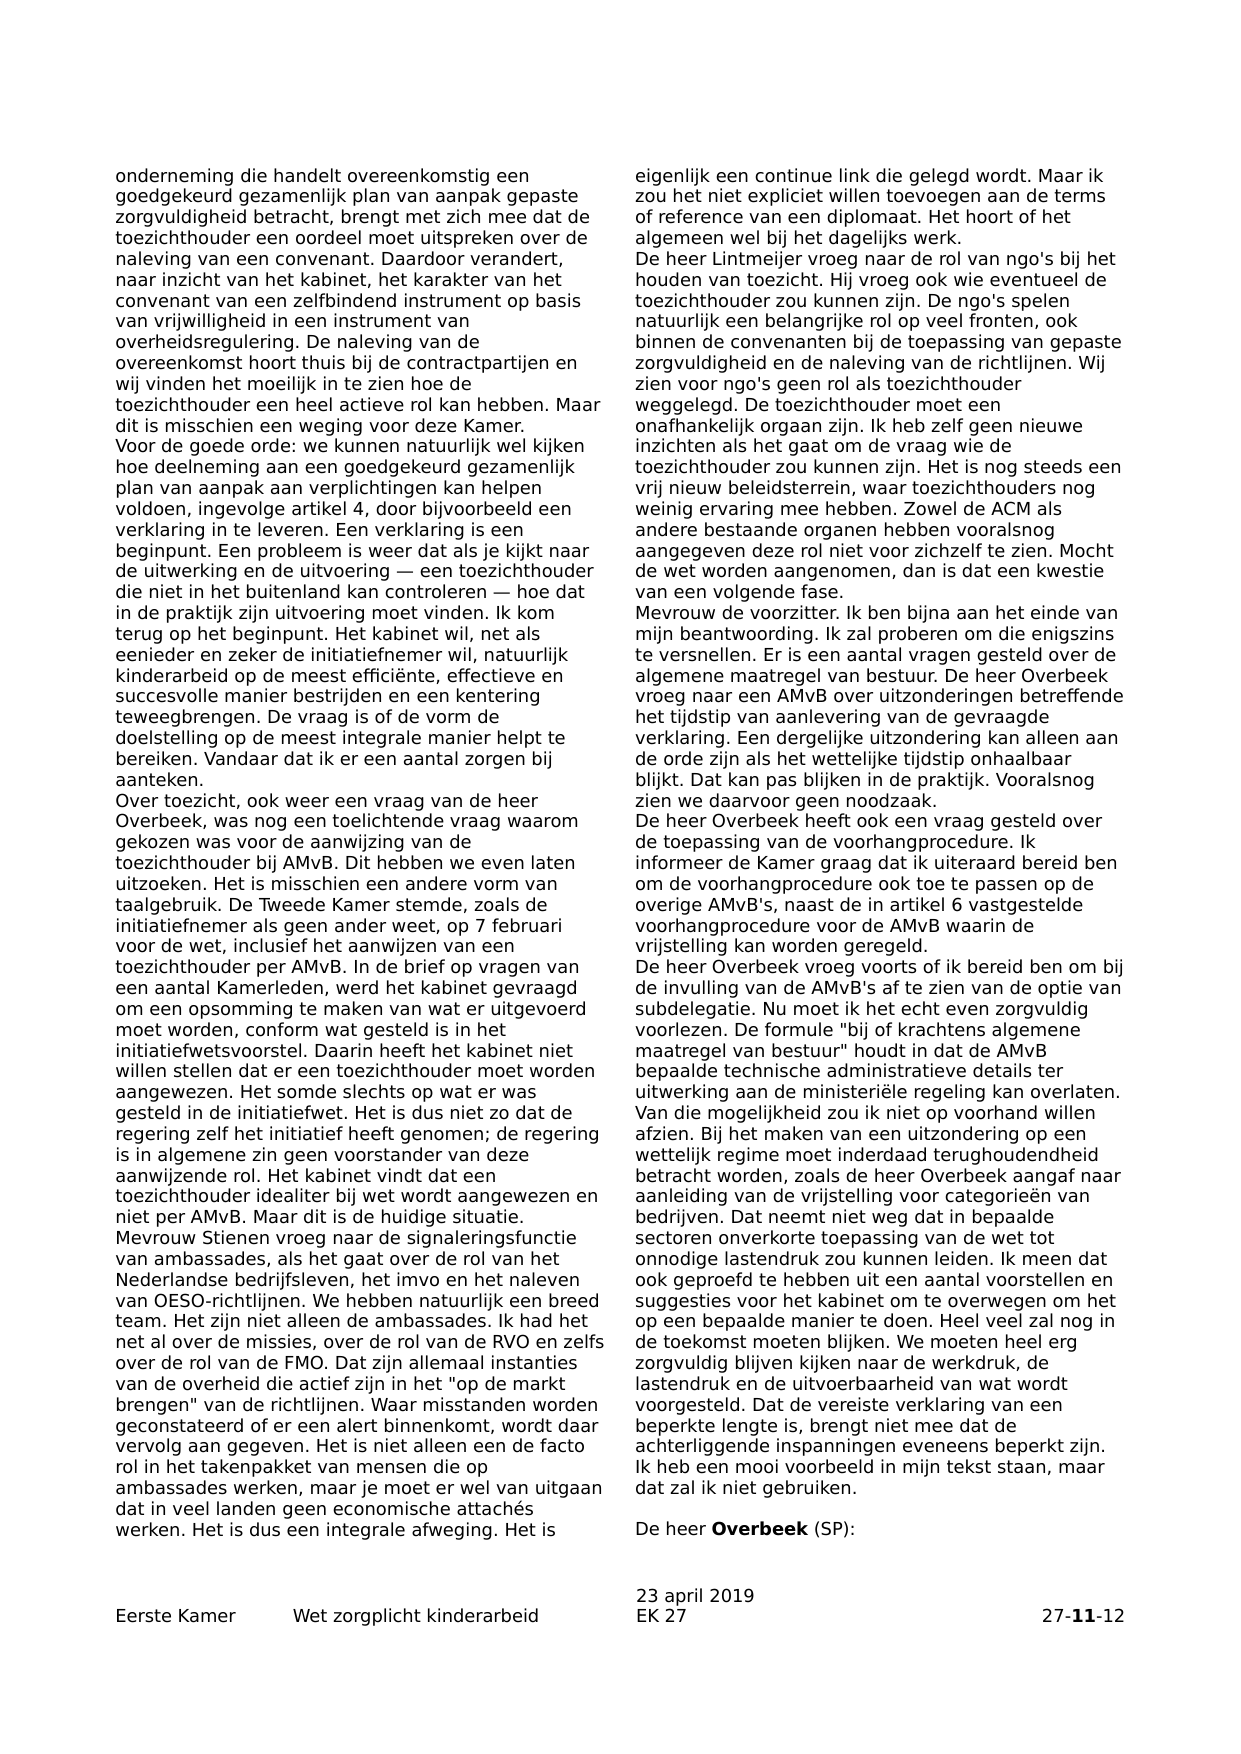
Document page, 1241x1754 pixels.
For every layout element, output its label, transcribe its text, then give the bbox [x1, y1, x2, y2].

text Mevrouw de voorzitter. Ik ben bijna aan het einde van mijn beantwoording. Ik zal proberen om die enigszins te versnellen. Er is een aantal vragen gesteld over de algemene maatregel van bestuur. De heer Overbeek vroeg naar een AMvB over uitzonderingen betreffende het tijdstip van aanlevering van de gevraagde verklaring. Een dergelijke uitzondering kan alleen aan de orde zijn als het wettelijke tijdstip onhaalbaar blijkt. Dat kan pas blijken in de praktijk. Vooralsnog zien we daarvoor geen noodzaak. [635, 603, 1125, 811]
text De heer Lintmeijer vroeg naar de rol van ngo's bij het houden van toezicht. Hij vroeg ook wie eventueel de toezichthouder zou kunnen zijn. De ngo's spelen natuurlijk een belangrijke rol op veel fronten, ook binnen de convenanten bij de toepassing van gepaste zorgvuldigheid en de naleving van de richtlijnen. Wij zien voor ngo's geen rol als toezichthouder weggelegd. De toezichthouder moet een onafhankelijk orgaan zijn. Ik heb zelf geen nieuwe inzichten als het gaat om de vraag wie de toezichthouder zou kunnen zijn. Het is nog steeds een vrij nieuw beleidsterrein, waar toezichthouders nog weinig ervaring mee hebben. Zowel de ACM als andere bestaande organen hebben vooralsnog aangegeven deze rol niet voor zichzelf te zien. Mocht de wet worden aangenomen, dan is dat een kwestie van een volgende fase. [635, 249, 1125, 603]
text Over toezicht, ook weer een vraag van de heer Overbeek, was nog een toelichtende vraag waarom gekozen was voor de aanwijzing van de toezichthouder bij AMvB. Dit hebben we even laten uitzoeken. Het is misschien een andere vorm van taalgebruik. De Tweede Kamer stemde, zoals de initiatiefnemer als geen ander weet, op 7 februari voor de wet, inclusief het aanwijzen van een toezichthouder per AMvB. In de brief op vragen van een aantal Kamerleden, werd het kabinet gevraagd om een opsomming te maken van wat er uitgevoerd moet worden, conform wat gesteld is in het initiatiefwetsvoorstel. Daarin heeft het kabinet niet willen stellen dat er een toezichthouder moet worden aangewezen. Het somde slechts op wat er was gesteld in de initiatiefwet. Het is dus niet zo dat de regering zelf het initiatief heeft genomen; de regering is in algemene zin geen voorstander van deze aanwijzende rol. Het kabinet vindt dat een toezichthouder idealiter bij wet wordt aangewezen en niet per AMvB. Maar dit is de huidige situatie. [115, 790, 605, 1228]
text eigenlijk een continue link die gelegd wordt. Maar ik zou het niet expliciet willen toevoegen aan de terms of reference van een diplomaat. Het hoort of het algemeen wel bij het dagelijks werk. [635, 165, 1125, 249]
text De heer Overbeek vroeg voorts of ik bereid ben om bij de invulling van de AMvB's af te zien van de optie van subdelegatie. Nu moet ik het echt even zorgvuldig voorlezen. De formule "bij of krachtens algemene maatregel van bestuur" houdt in dat de AMvB bepaalde technische administratieve details ter uitwerking aan de ministeriële regeling kan overlaten. Van die mogelijkheid zou ik niet op voorhand willen afzien. Bij het maken van een uitzondering op een wettelijk regime moet inderdaad terughoudendheid betracht worden, zoals de heer Overbeek aangaf naar aanleiding van de vrijstelling voor categorieën van bedrijven. Dat neemt niet weg dat in bepaalde sectoren onverkorte toepassing van de wet tot onnodige lastendruk zou kunnen leiden. Ik meen dat ook geproefd te hebben uit een aantal voorstellen en suggesties voor het kabinet om te overwegen om het op een bepaalde manier te doen. Heel veel zal nog in de toekomst moeten blijken. We moeten heel erg zorgvuldig blijven kijken naar de werkdruk, de lastendruk en de uitvoerbaarheid van wat wordt voorgesteld. Dat de vereiste verklaring van een beperkte lengte is, brengt niet mee dat de achterliggende inspanningen eveneens beperkt zijn. Ik heb een mooi voorbeeld in mijn tekst staan, maar dat zal ik niet gebruiken. [635, 957, 1125, 1499]
text Mevrouw Stienen vroeg naar de signaleringsfunctie van ambassades, als het gaat over de rol van het Nederlandse bedrijfsleven, het imvo en het naleven van OESO-richtlijnen. We hebben natuurlijk een breed team. Het zijn niet alleen de ambassades. Ik had het net al over de missies, over de rol van de RVO en zelfs over de rol van de FMO. Dat zijn allemaal instanties van de overheid die actief zijn in het "op de markt brengen" van de richtlijnen. Waar misstanden worden geconstateerd of er een alert binnenkomt, wordt daar vervolg aan gegeven. Het is niet alleen een de facto rol in het takenpakket van mensen die op ambassades werken, maar je moet er wel van uitgaan dat in veel landen geen economische attachés werken. Het is dus een integrale afweging. Het is [115, 1228, 605, 1540]
text onderneming die handelt overeenkomstig een goedgekeurd gezamenlijk plan van aanpak gepaste zorgvuldigheid betracht, brengt met zich mee dat de toezichthouder een oordeel moet uitspreken over de naleving van een convenant. Daardoor verandert, naar inzicht van het kabinet, het karakter van het convenant van een zelfbindend instrument op basis van vrijwilligheid in een instrument van overheidsregulering. De naleving van de overeenkomst hoort thuis bij de contractpartijen en wij vinden het moeilijk in te zien hoe de toezichthouder een heel actieve rol kan hebben. Maar dit is misschien een weging voor deze Kamer. [115, 165, 605, 436]
text De heer Overbeek (SP): [635, 1519, 1125, 1539]
text De heer Overbeek heeft ook een vraag gesteld over de toepassing van de voorhangprocedure. Ik informeer de Kamer graag dat ik uiteraard bereid ben om de voorhangprocedure ook toe te passen op de overige AMvB's, naast de in artikel 6 vastgestelde voorhangprocedure voor de AMvB waarin de vrijstelling kan worden geregeld. [635, 811, 1125, 957]
text Voor de goede orde: we kunnen natuurlijk wel kijken hoe deelneming aan een goedgekeurd gezamenlijk plan van aanpak aan verplichtingen kan helpen voldoen, ingevolge artikel 4, door bijvoorbeeld een verklaring in te leveren. Een verklaring is een beginpunt. Een probleem is weer dat als je kijkt naar de uitwerking en de uitvoering — een toezichthouder die niet in het buitenland kan controleren — hoe dat in de praktijk zijn uitvoering moet vinden. Ik kom terug op het beginpunt. Het kabinet wil, net als eenieder en zeker de initiatiefnemer wil, natuurlijk kinderarbeid op de meest efficiënte, effectieve en succesvolle manier bestrijden en een kentering teweegbrengen. De vraag is of de vorm de doelstelling op de meest integrale manier helpt te bereiken. Vandaar dat ik er een aantal zorgen bij aanteken. [115, 436, 605, 790]
